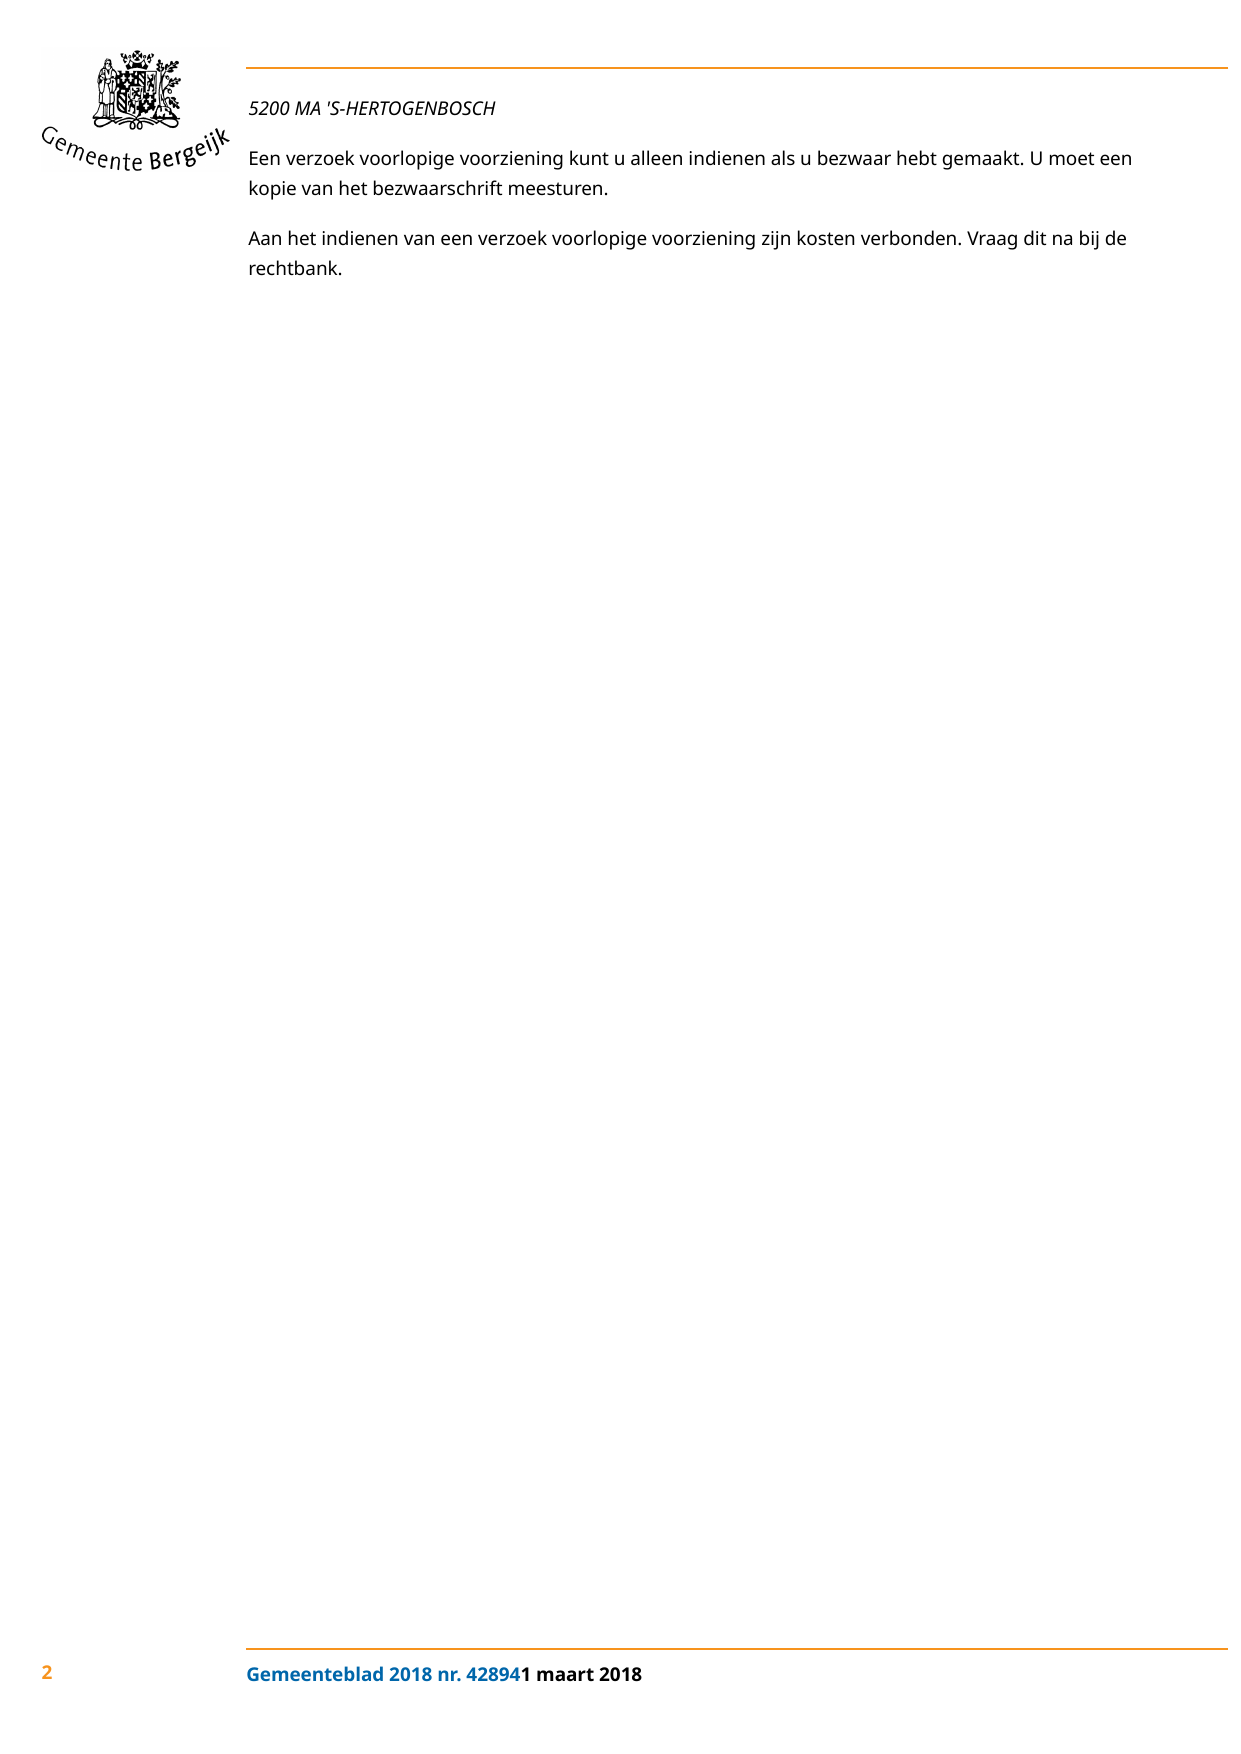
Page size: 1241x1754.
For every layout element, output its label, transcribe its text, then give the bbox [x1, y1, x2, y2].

picture [41, 47, 231, 172]
text Een verzoek voorlopige voorziening kunt u alleen indienen als u bezwaar hebt gemaakt. U moet een kopie van het bezwaarschrift meesturen. [248, 145, 1152, 201]
text 5200 MA 'S-HERTOGENBOSCH [248, 95, 1152, 121]
text Aan het indienen van een verzoek voorlopige voorziening zijn kosten verbonden. Vraag dit na bij de rechtbank. [248, 225, 1152, 281]
